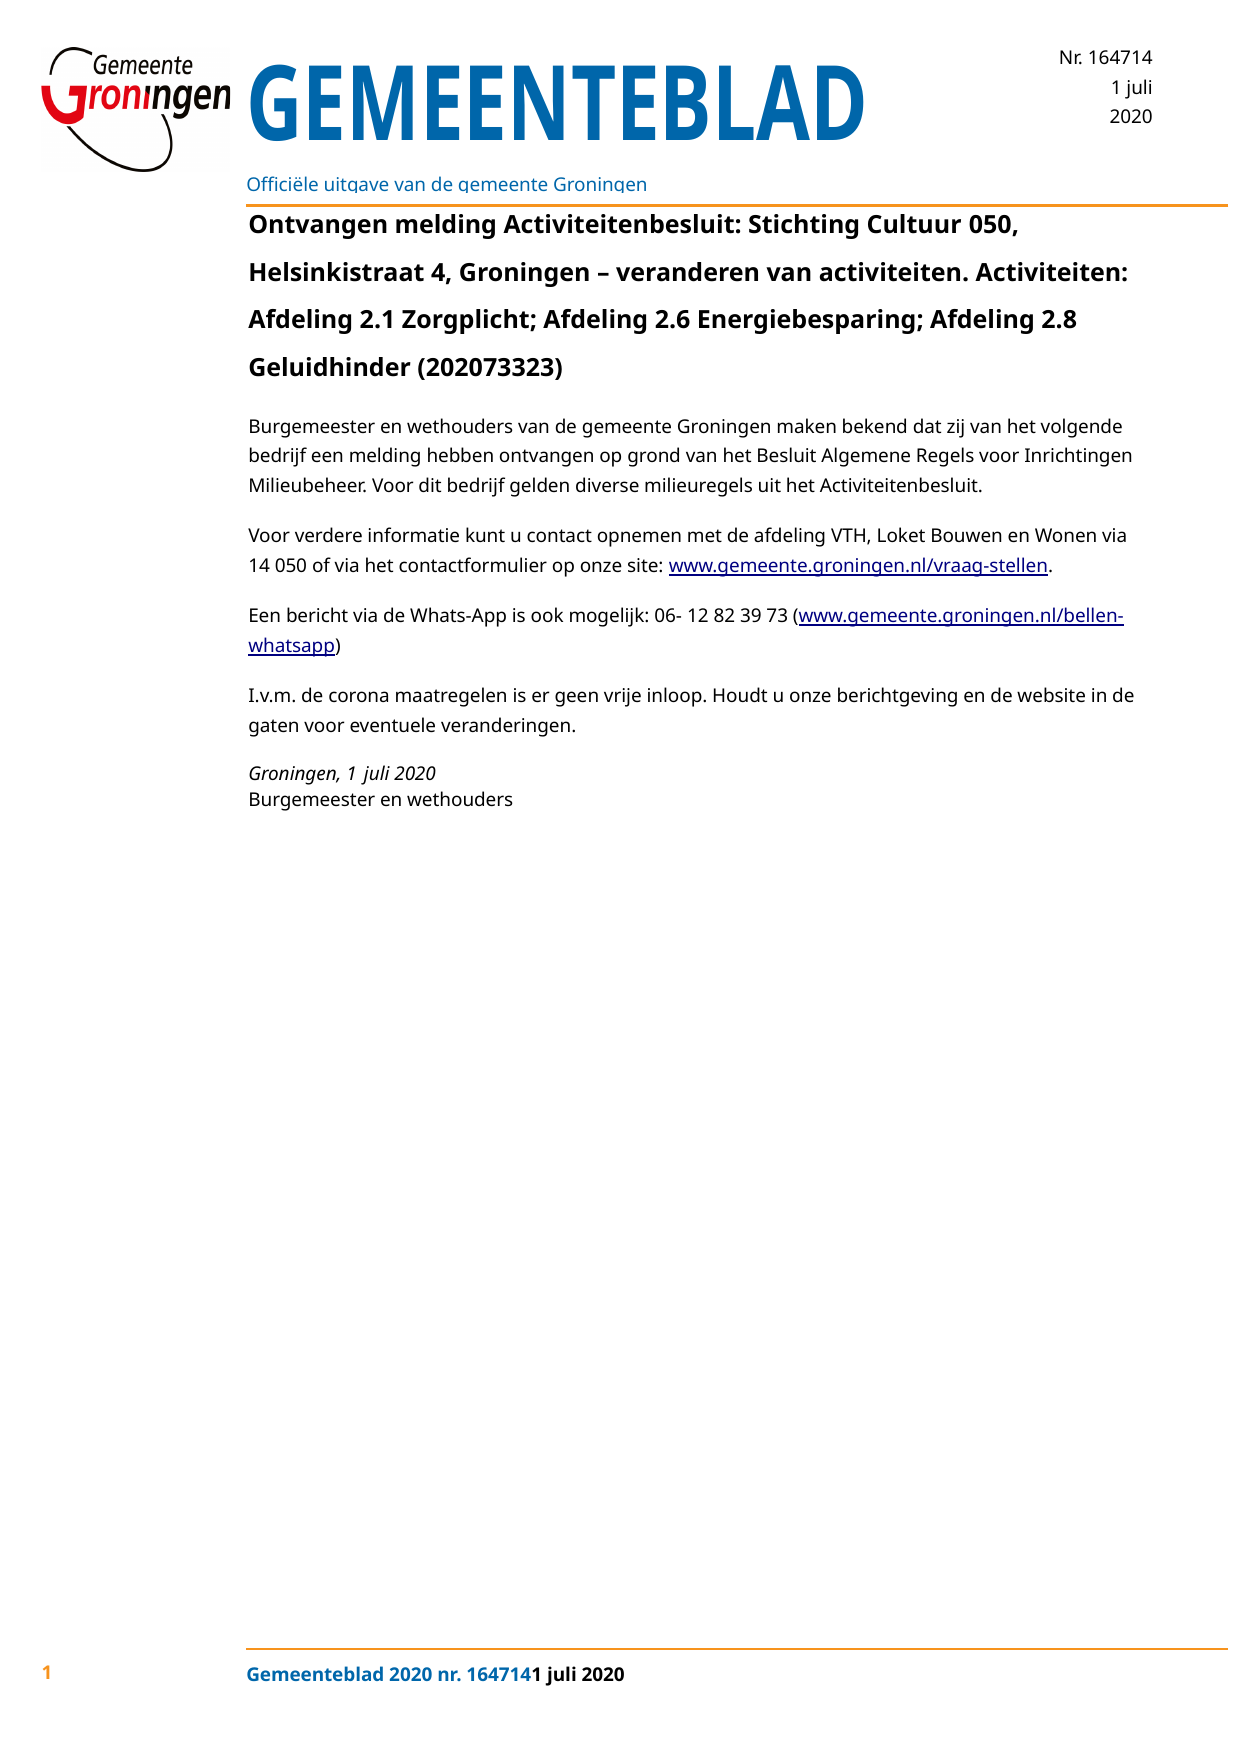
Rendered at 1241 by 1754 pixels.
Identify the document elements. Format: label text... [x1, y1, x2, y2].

picture [41, 47, 231, 172]
text Burgemeester en wethouders van de gemeente Groningen maken bekend dat zij van het volgende bedrijf een melding hebben ontvangen op grond van het Besluit Algemene Regels voor Inrichtingen Milieubeheer. Voor dit bedrijf gelden diverse milieuregels uit het Activiteitenbesluit. [248, 413, 1152, 498]
text Burgemeester en wethouders [248, 786, 1152, 812]
text Voor verdere informatie kunt u contact opnemen met de afdeling VTH, Loket Bouwen en Wonen via 14 050 of via het contactformulier op onze site: www.gemeente.groningen.nl/vraag-stellen. [248, 523, 1152, 578]
text Een bericht via de Whats-App is ook mogelijk: 06- 12 82 39 73 (www.gemeente.groningen.nl/bellen-whatsapp) [248, 603, 1152, 658]
text Groningen, 1 juli 2020 [248, 760, 1152, 786]
text I.v.m. de corona maatregelen is er geen vrije inloop. Houdt u onze berichtgeving en de website in de gaten voor eventuele veranderingen. [248, 683, 1152, 738]
text Ontvangen melding Activiteitenbesluit: Stichting Cultuur 050, Helsinkistraat 4, Groningen – veranderen van activiteiten. Activiteiten: Afdeling 2.1 Zorgplicht; Afdeling 2.6 Energiebesparing; Afdeling 2.8 Geluidhinder (202073323) [248, 207, 1152, 384]
